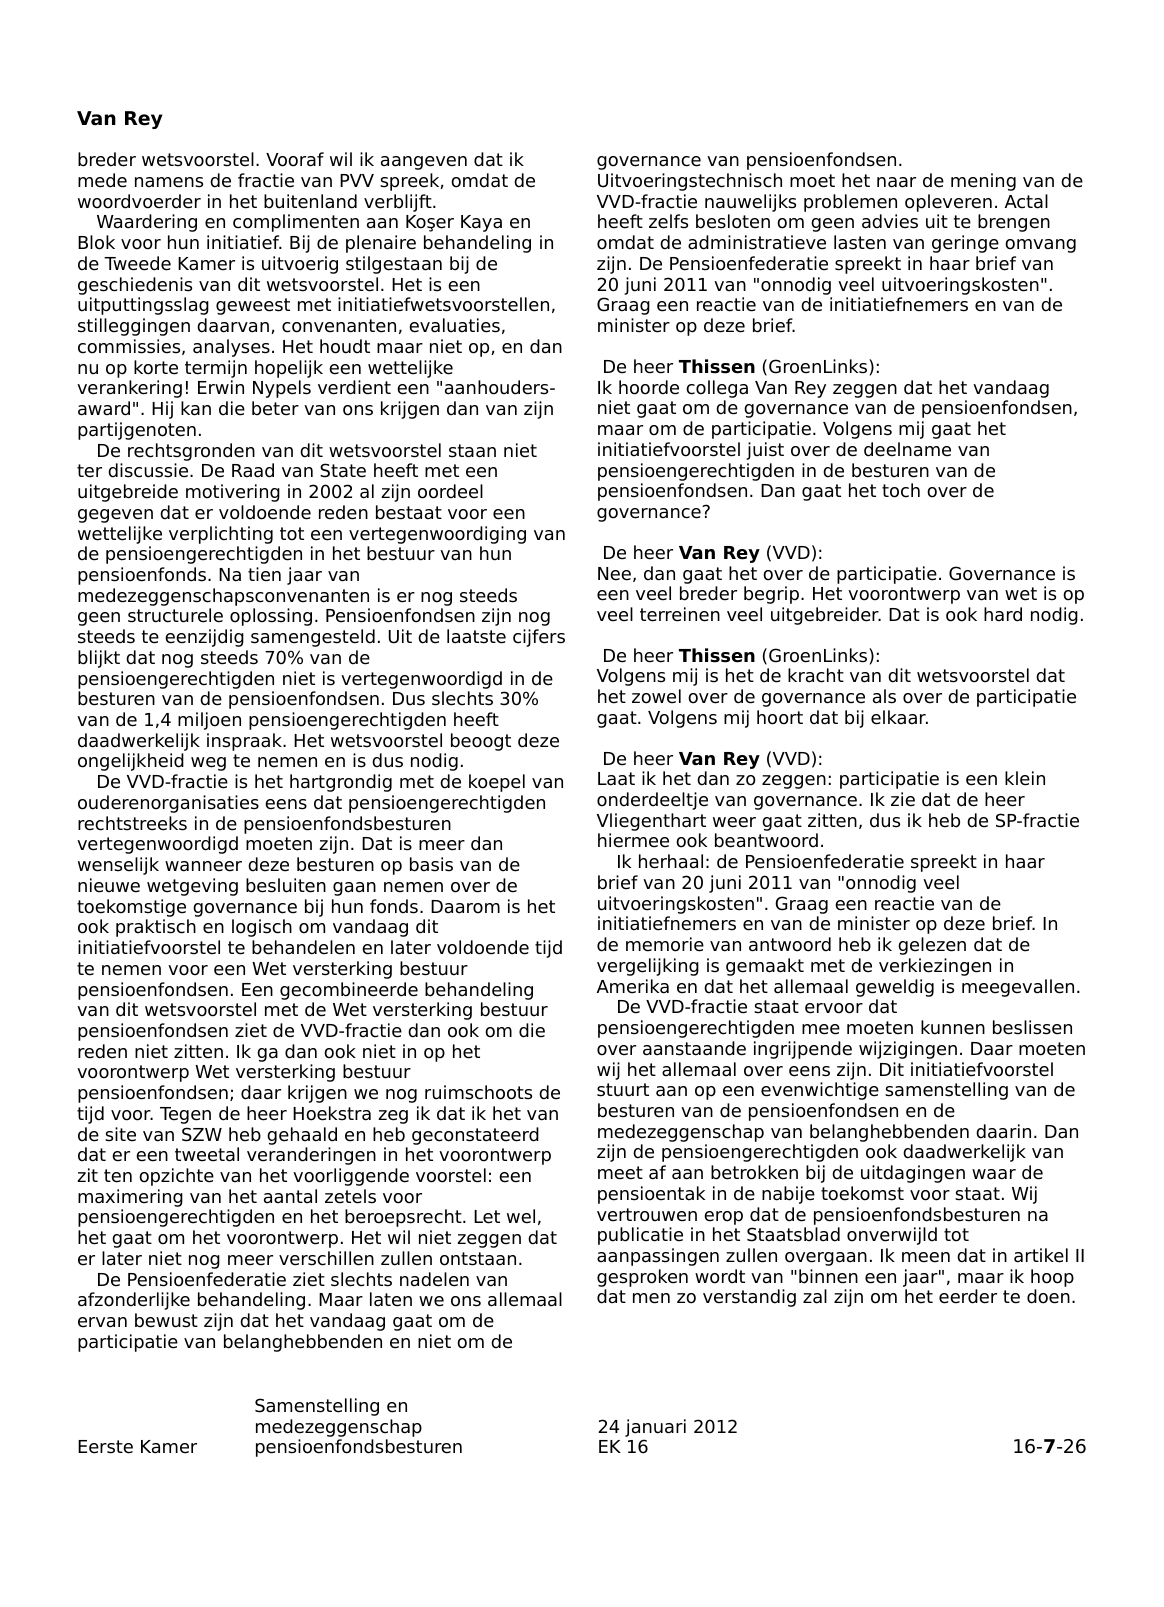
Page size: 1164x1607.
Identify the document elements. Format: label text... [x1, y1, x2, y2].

text De heer Thissen (GroenLinks): [596, 357, 1087, 377]
text Laat ik het dan zo zeggen: participatie is een klein onderdeeltje van governance. Ik zie dat de heer Vliegenthart weer gaat zitten, dus ik heb de SP-fractie hiermee ook beantwoord. [596, 769, 1087, 852]
text De heer Thissen (GroenLinks): [596, 646, 1087, 666]
text De heer Van Rey (VVD): [596, 748, 1087, 769]
text governance van pensioenfondsen. Uitvoeringstechnisch moet het naar de mening van de VVD-fractie nauwelijks problemen opleveren. Actal heeft zelfs besloten om geen advies uit te brengen omdat de administratieve lasten van geringe omvang zijn. De Pensioenfederatie spreekt in haar brief van 20 juni 2011 van "onnodig veel uitvoeringskosten". Graag een reactie van de initiatiefnemers en van de minister op deze brief. [596, 150, 1087, 337]
text De heer Van Rey (VVD): [596, 543, 1087, 563]
text Waardering en complimenten aan Koşer Kaya en Blok voor hun initiatief. Bij de plenaire behandeling in de Tweede Kamer is uitvoerig stilgestaan bij de geschiedenis van dit wetsvoorstel. Het is een uitputtingsslag geweest met initiatiefwetsvoorstellen, stilleggingen daarvan, convenanten, evaluaties, commissies, analyses. Het houdt maar niet op, en dan nu op korte termijn hopelijk een wettelijke verankering! Erwin Nypels verdient een "aanhouders-award". Hij kan die beter van ons krijgen dan van zijn partijgenoten. [77, 212, 567, 440]
text De VVD-fractie staat ervoor dat pensioengerechtigden mee moeten kunnen beslissen over aanstaande ingrijpende wijzigingen. Daar moeten wij het allemaal over eens zijn. Dit initiatiefvoorstel stuurt aan op een evenwichtige samenstelling van de besturen van de pensioenfondsen en de medezeggenschap van belanghebbenden daarin. Dan zijn de pensioengerechtigden ook daadwerkelijk van meet af aan betrokken bij de uitdagingen waar de pensioentak in de nabije toekomst voor staat. Wij vertrouwen erop dat de pensioenfondsbesturen na publicatie in het Staatsblad onverwijld tot aanpassingen zullen overgaan. Ik meen dat in artikel II gesproken wordt van "binnen een jaar", maar ik hoop dat men zo verstandig zal zijn om het eerder te doen. [596, 997, 1087, 1308]
text breder wetsvoorstel. Vooraf wil ik aangeven dat ik mede namens de fractie van PVV spreek, omdat de woordvoerder in het buitenland verblijft. [77, 150, 567, 212]
text De VVD-fractie is het hartgrondig met de koepel van ouderenorganisaties eens dat pensioengerechtigden rechtstreeks in de pensioenfondsbesturen vertegenwoordigd moeten zijn. Dat is meer dan wenselijk wanneer deze besturen op basis van de nieuwe wetgeving besluiten gaan nemen over de toekomstige governance bij hun fonds. Daarom is het ook praktisch en logisch om vandaag dit initiatiefvoorstel te behandelen en later voldoende tijd te nemen voor een Wet versterking bestuur pensioenfondsen. Een gecombineerde behandeling van dit wetsvoorstel met de Wet versterking bestuur pensioenfondsen ziet de VVD-fractie dan ook om die reden niet zitten. Ik ga dan ook niet in op het voorontwerp Wet versterking bestuur pensioenfondsen; daar krijgen we nog ruimschoots de tijd voor. Tegen de heer Hoekstra zeg ik dat ik het van de site van SZW heb gehaald en heb geconstateerd dat er een tweetal veranderingen in het voorontwerp zit ten opzichte van het voorliggende voorstel: een maximering van het aantal zetels voor pensioengerechtigden en het beroepsrecht. Let wel, het gaat om het voorontwerp. Het wil niet zeggen dat er later niet nog meer verschillen zullen ontstaan. [77, 772, 567, 1269]
text De Pensioenfederatie ziet slechts nadelen van afzonderlijke behandeling. Maar laten we ons allemaal ervan bewust zijn dat het vandaag gaat om de participatie van belanghebbenden en niet om de [77, 1269, 567, 1352]
text Ik herhaal: de Pensioenfederatie spreekt in haar brief van 20 juni 2011 van "onnodig veel uitvoeringskosten". Graag een reactie van de initiatiefnemers en van de minister op deze brief. In de memorie van antwoord heb ik gelezen dat de vergelijking is gemaakt met de verkiezingen in Amerika en dat het allemaal geweldig is meegevallen. [596, 852, 1087, 997]
text Ik hoorde collega Van Rey zeggen dat het vandaag niet gaat om de governance van de pensioenfondsen, maar om de participatie. Volgens mij gaat het initiatiefvoorstel juist over de deelname van pensioengerechtigden in de besturen van de pensioenfondsen. Dan gaat het toch over de governance? [596, 377, 1087, 523]
text Volgens mij is het de kracht van dit wetsvoorstel dat het zowel over de governance als over de participatie gaat. Volgens mij hoort dat bij elkaar. [596, 666, 1087, 728]
text De rechtsgronden van dit wetsvoorstel staan niet ter discussie. De Raad van State heeft met een uitgebreide motivering in 2002 al zijn oordeel gegeven dat er voldoende reden bestaat voor een wettelijke verplichting tot een vertegenwoordiging van de pensioengerechtigden in het bestuur van hun pensioenfonds. Na tien jaar van medezeggenschapsconvenanten is er nog steeds geen structurele oplossing. Pensioenfondsen zijn nog steeds te eenzijdig samengesteld. Uit de laatste cijfers blijkt dat nog steeds 70% van de pensioengerechtigden niet is vertegenwoordigd in de besturen van de pensioenfondsen. Dus slechts 30% van de 1,4 miljoen pensioengerechtigden heeft daadwerkelijk inspraak. Het wetsvoorstel beoogt deze ongelijkheid weg te nemen en is dus nodig. [77, 440, 567, 772]
text Nee, dan gaat het over de participatie. Governance is een veel breder begrip. Het voorontwerp van wet is op veel terreinen veel uitgebreider. Dat is ook hard nodig. [596, 563, 1087, 626]
